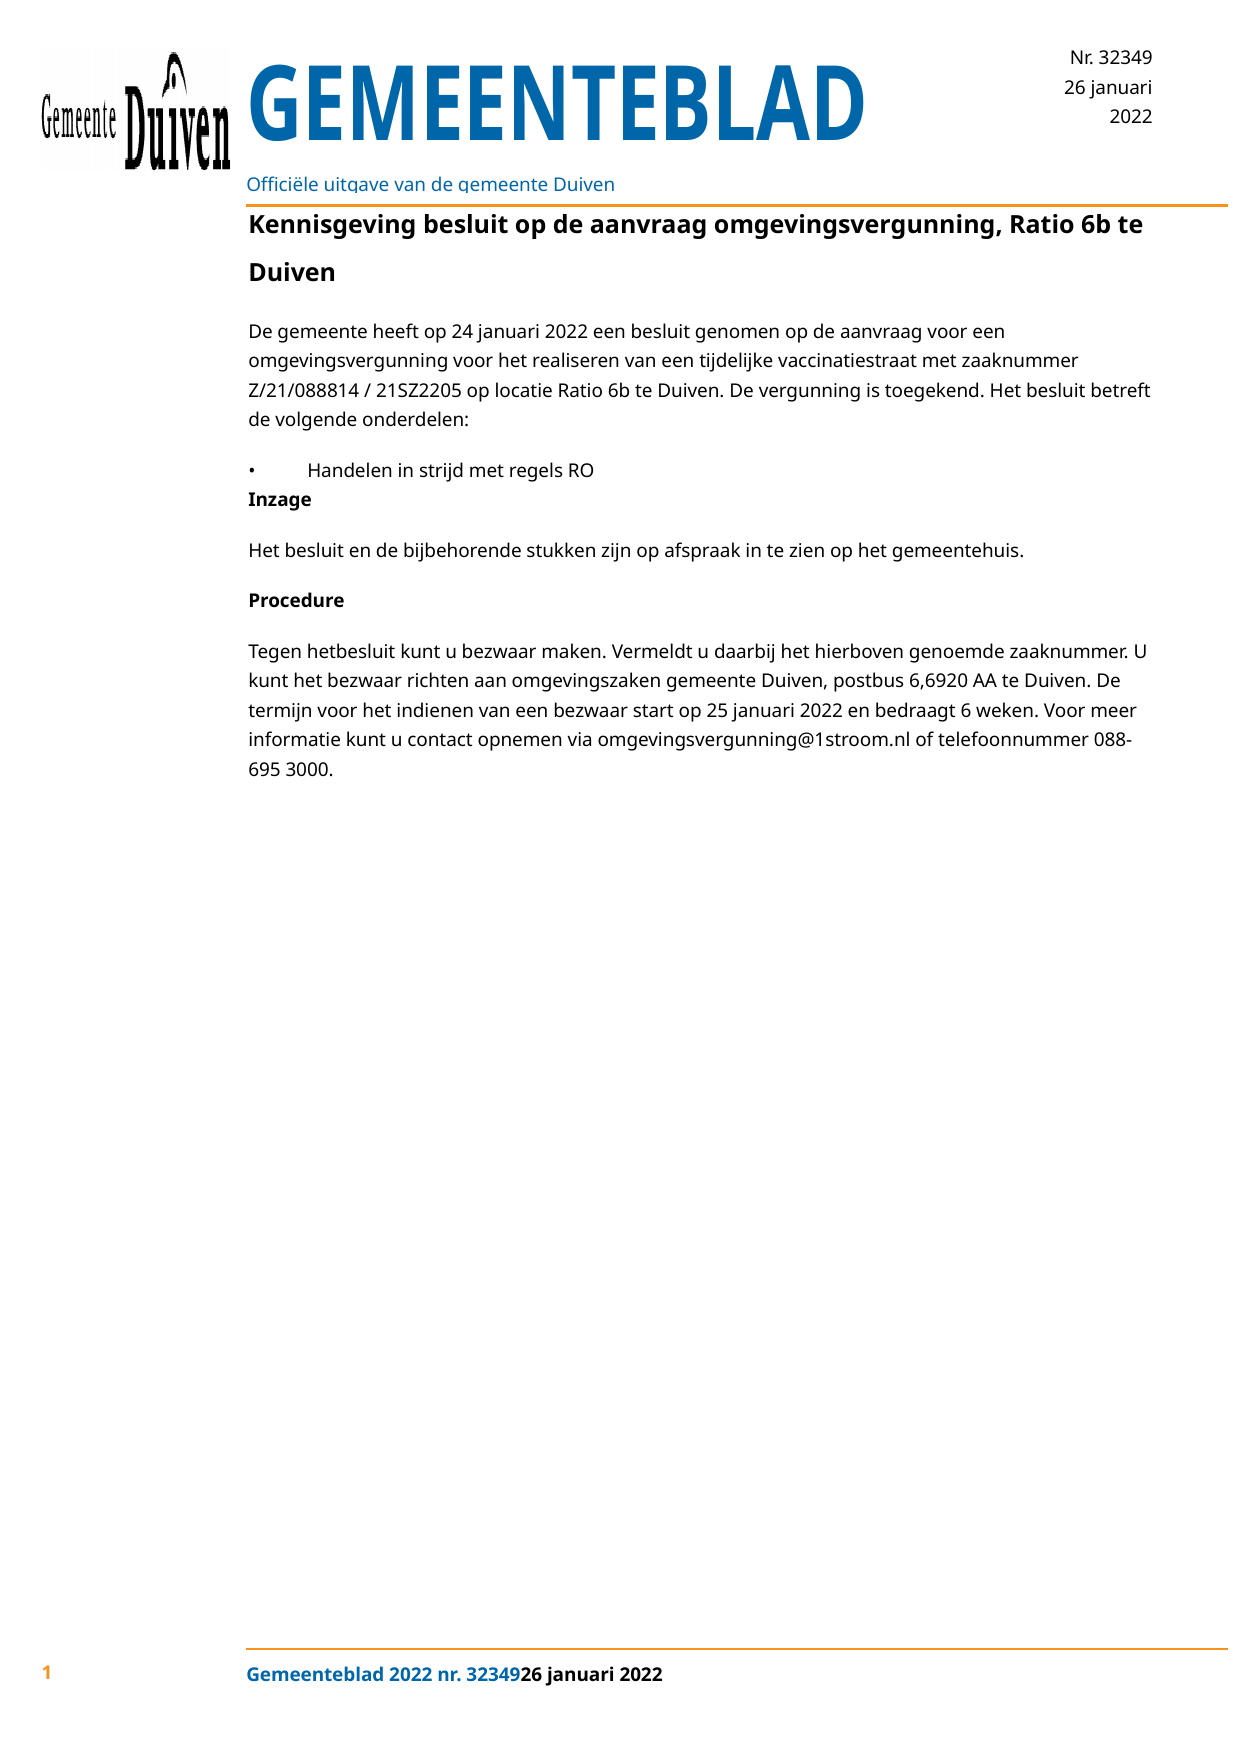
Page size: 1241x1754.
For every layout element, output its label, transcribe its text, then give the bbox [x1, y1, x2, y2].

text Inzage [248, 487, 1152, 512]
picture [41, 47, 231, 172]
text Procedure [248, 587, 1152, 613]
list Handelen in strijd met regels RO [248, 457, 1152, 483]
text Tegen hetbesluit kunt u bezwaar maken. Vermeldt u daarbij het hierboven genoemde zaaknummer. U kunt het bezwaar richten aan omgevingszaken gemeente Duiven, postbus 6,6920 AA te Duiven. De termijn voor het indienen van een bezwaar start op 25 januari 2022 en bedraagt 6 weken. Voor meer informatie kunt u contact opnemen via omgevingsvergunning@1stroom.nl of telefoonnummer 088-695 3000. [248, 638, 1152, 782]
text De gemeente heeft op 24 januari 2022 een besluit genomen op de aanvraag voor een omgevingsvergunning voor het realiseren van een tijdelijke vaccinatiestraat met zaaknummer Z/21/088814 / 21SZ2205 op locatie Ratio 6b te Duiven. De vergunning is toegekend. Het besluit betreft de volgende onderdelen: [248, 318, 1152, 432]
text Het besluit en de bijbehorende stukken zijn op afspraak in te zien op het gemeentehuis. [248, 537, 1152, 563]
text Kennisgeving besluit op de aanvraag omgevingsvergunning, Ratio 6b te Duiven [248, 207, 1152, 288]
